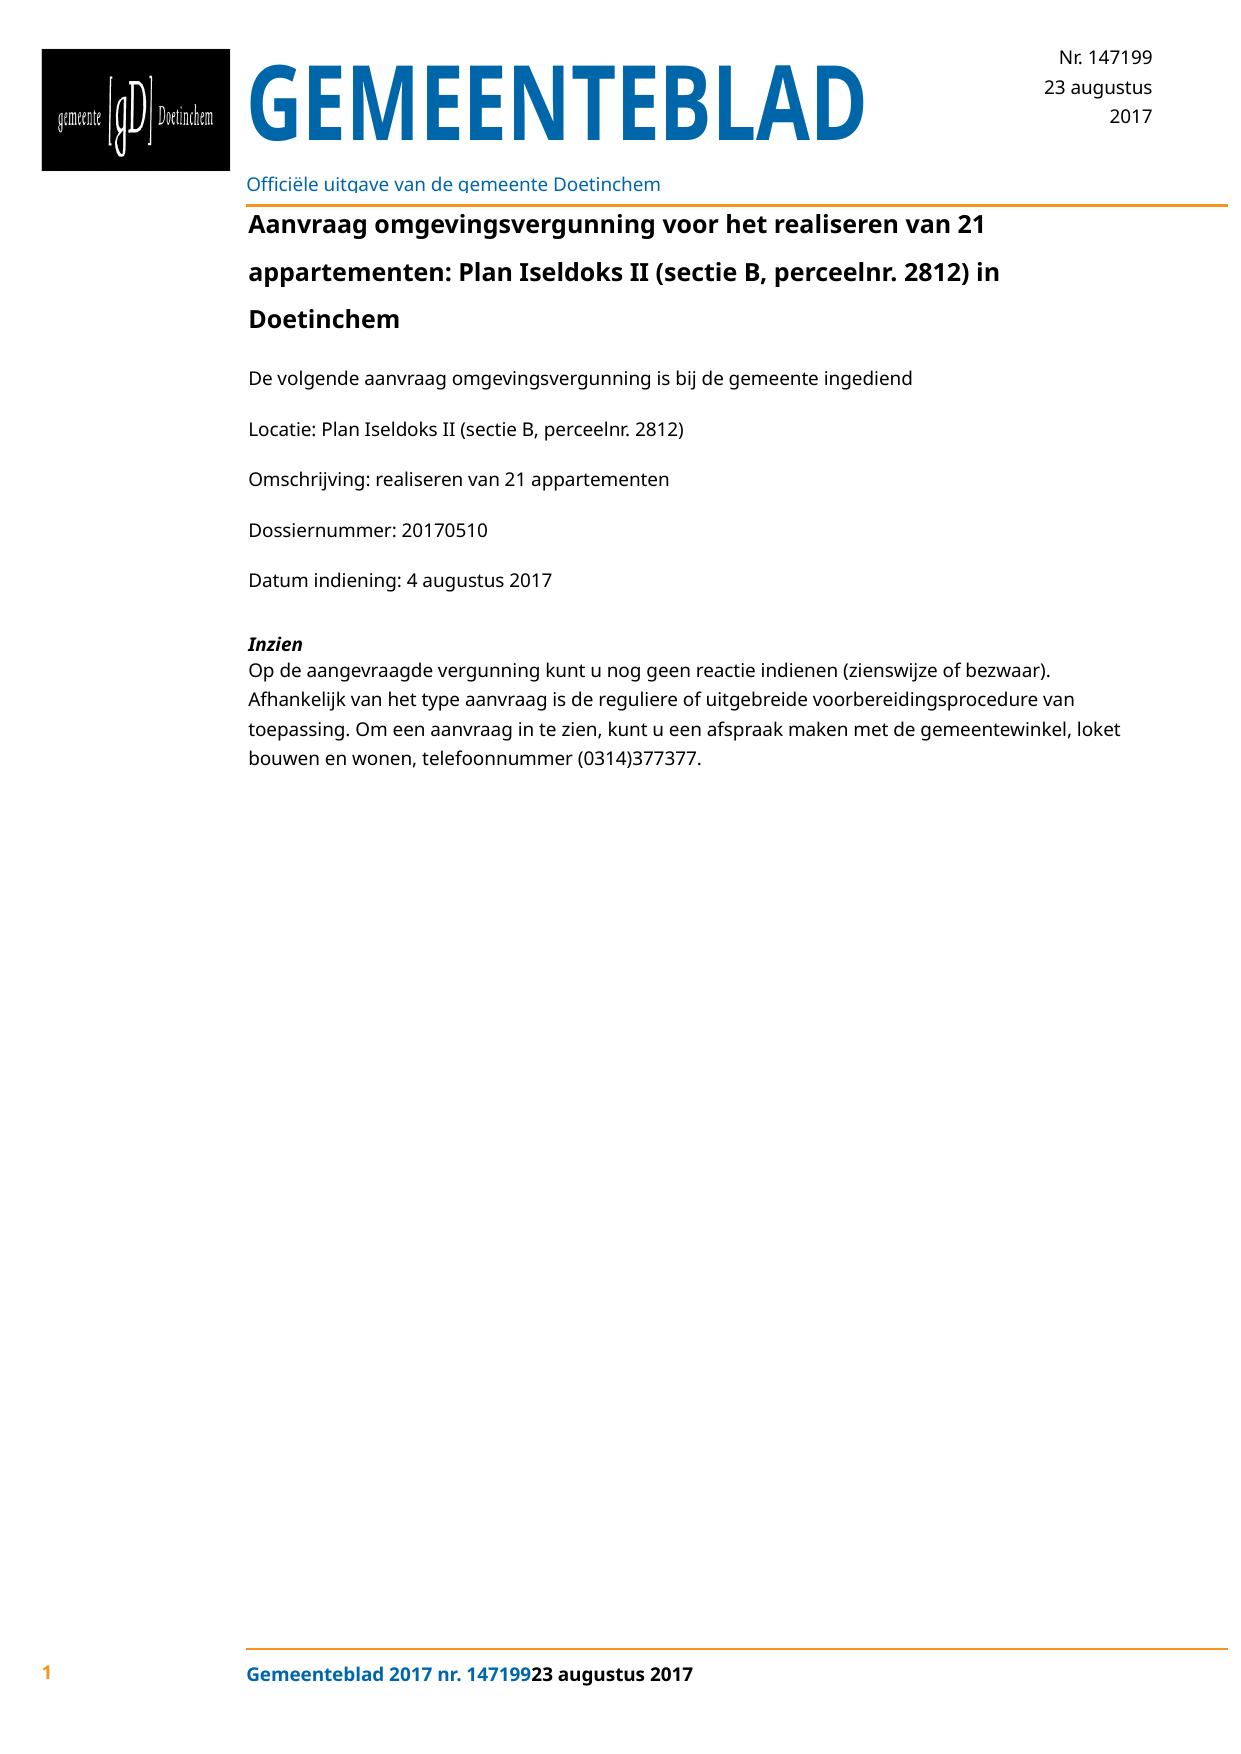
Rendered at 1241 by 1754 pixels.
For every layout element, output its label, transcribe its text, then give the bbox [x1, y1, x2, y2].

text Datum indiening: 4 augustus 2017 [248, 567, 1152, 593]
text Op de aangevraagde vergunning kunt u nog geen reactie indienen (zienswijze of bezwaar). Afhankelijk van het type aanvraag is de reguliere of uitgebreide voorbereidingsprocedure van toepassing. Om een aanvraag in te zien, kunt u een afspraak maken met de gemeentewinkel, loket bouwen en wonen, telefoonnummer (0314)377377. [248, 657, 1152, 771]
text Dossiernummer: 20170510 [248, 517, 1152, 542]
text Locatie: Plan Iseldoks II (sectie B, perceelnr. 2812) [248, 416, 1152, 442]
text Omschrijving: realiseren van 21 appartementen [248, 466, 1152, 492]
text De volgende aanvraag omgevingsvergunning is bij de gemeente ingediend [248, 366, 1152, 391]
picture [41, 47, 231, 172]
text Aanvraag omgevingsvergunning voor het realiseren van 21 appartementen: Plan Iseldoks II (sectie B, perceelnr. 2812) in Doetinchem [248, 207, 1152, 336]
text Inzien [248, 631, 1152, 657]
